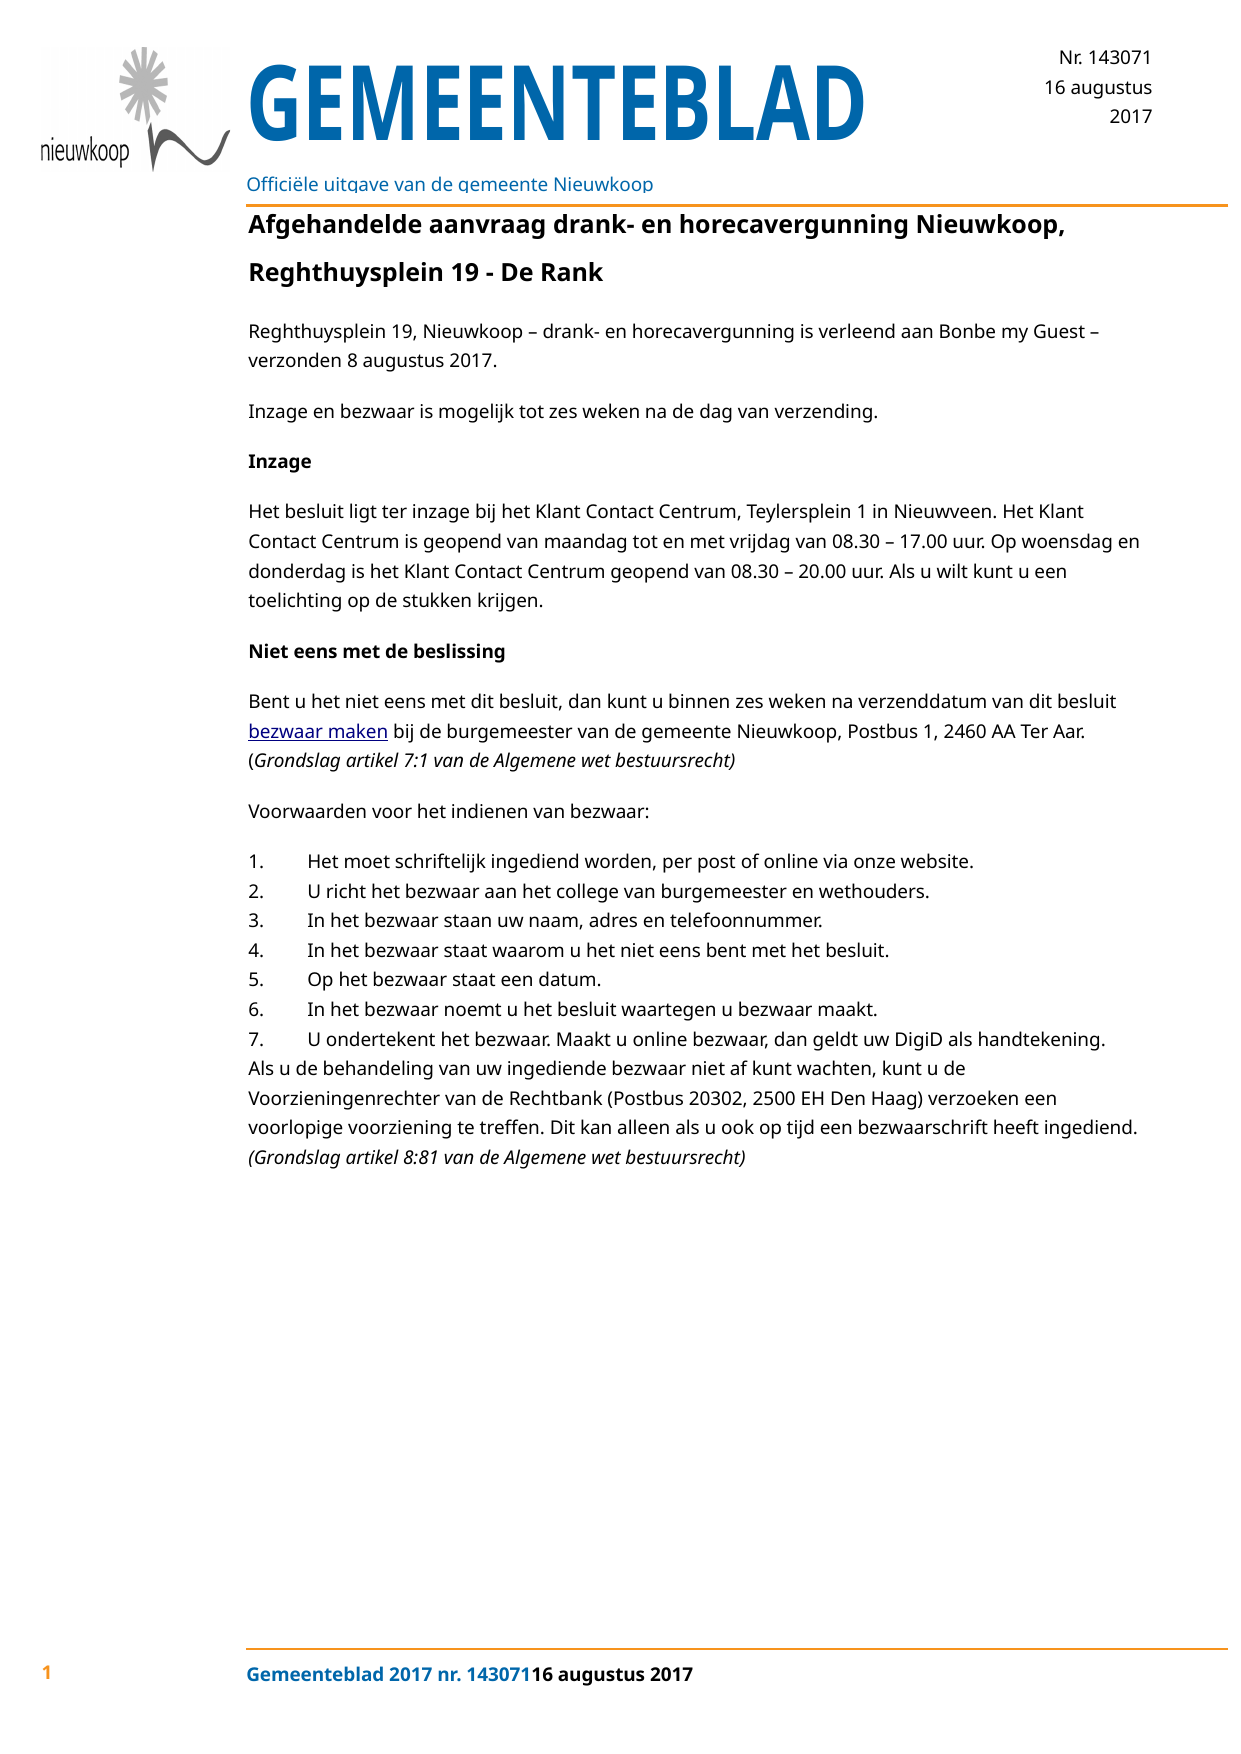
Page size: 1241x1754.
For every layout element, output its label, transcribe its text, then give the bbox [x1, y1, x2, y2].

list U richt het bezwaar aan het college van burgemeester en wethouders. [248, 878, 1152, 904]
list In het bezwaar noemt u het besluit waartegen u bezwaar maakt. [248, 996, 1152, 1022]
list U ondertekent het bezwaar. Maakt u online bezwaar, dan geldt uw DigiD als handtekening. [248, 1026, 1152, 1052]
text Het besluit ligt ter inzage bij het Klant Contact Centrum, Teylersplein 1 in Nieuwveen. Het Klant Contact Centrum is geopend van maandag tot en met vrijdag van 08.30 – 17.00 uur. Op woensdag en donderdag is het Klant Contact Centrum geopend van 08.30 – 20.00 uur. Als u wilt kunt u een toelichting op de stukken krijgen. [248, 499, 1152, 613]
list Op het bezwaar staat een datum. [248, 967, 1152, 992]
list In het bezwaar staan uw naam, adres en telefoonnummer. [248, 907, 1152, 933]
text Inzage en bezwaar is mogelijk tot zes weken na de dag van verzending. [248, 398, 1152, 424]
list In het bezwaar staat waarom u het niet eens bent met het besluit. [248, 937, 1152, 963]
text Als u de behandeling van uw ingediende bezwaar niet af kunt wachten, kunt u de Voorzieningenrechter van de Rechtbank (Postbus 20302, 2500 EH Den Haag) verzoeken een voorlopige voorziening te treffen. Dit kan alleen als u ook op tijd een bezwaarschrift heeft ingediend. (Grondslag artikel 8:81 van de Algemene wet bestuursrecht) [248, 1055, 1152, 1170]
list Het moet schriftelijk ingediend worden, per post of online via onze website. [248, 848, 1152, 874]
picture [41, 47, 231, 172]
text Inzage [248, 448, 1152, 474]
text Afgehandelde aanvraag drank- en horecavergunning Nieuwkoop, Reghthuysplein 19 - De Rank [248, 207, 1152, 288]
text Reghthuysplein 19, Nieuwkoop – drank- en horecavergunning is verleend aan Bonbe my Guest – verzonden 8 augustus 2017. [248, 318, 1152, 373]
text Voorwaarden voor het indienen van bezwaar: [248, 798, 1152, 824]
text Niet eens met de beslissing [248, 638, 1152, 664]
text Bent u het niet eens met dit besluit, dan kunt u binnen zes weken na verzenddatum van dit besluit bezwaar maken bij de burgemeester van de gemeente Nieuwkoop, Postbus 1, 2460 AA Ter Aar. (Grondslag artikel 7:1 van de Algemene wet bestuursrecht) [248, 688, 1152, 773]
